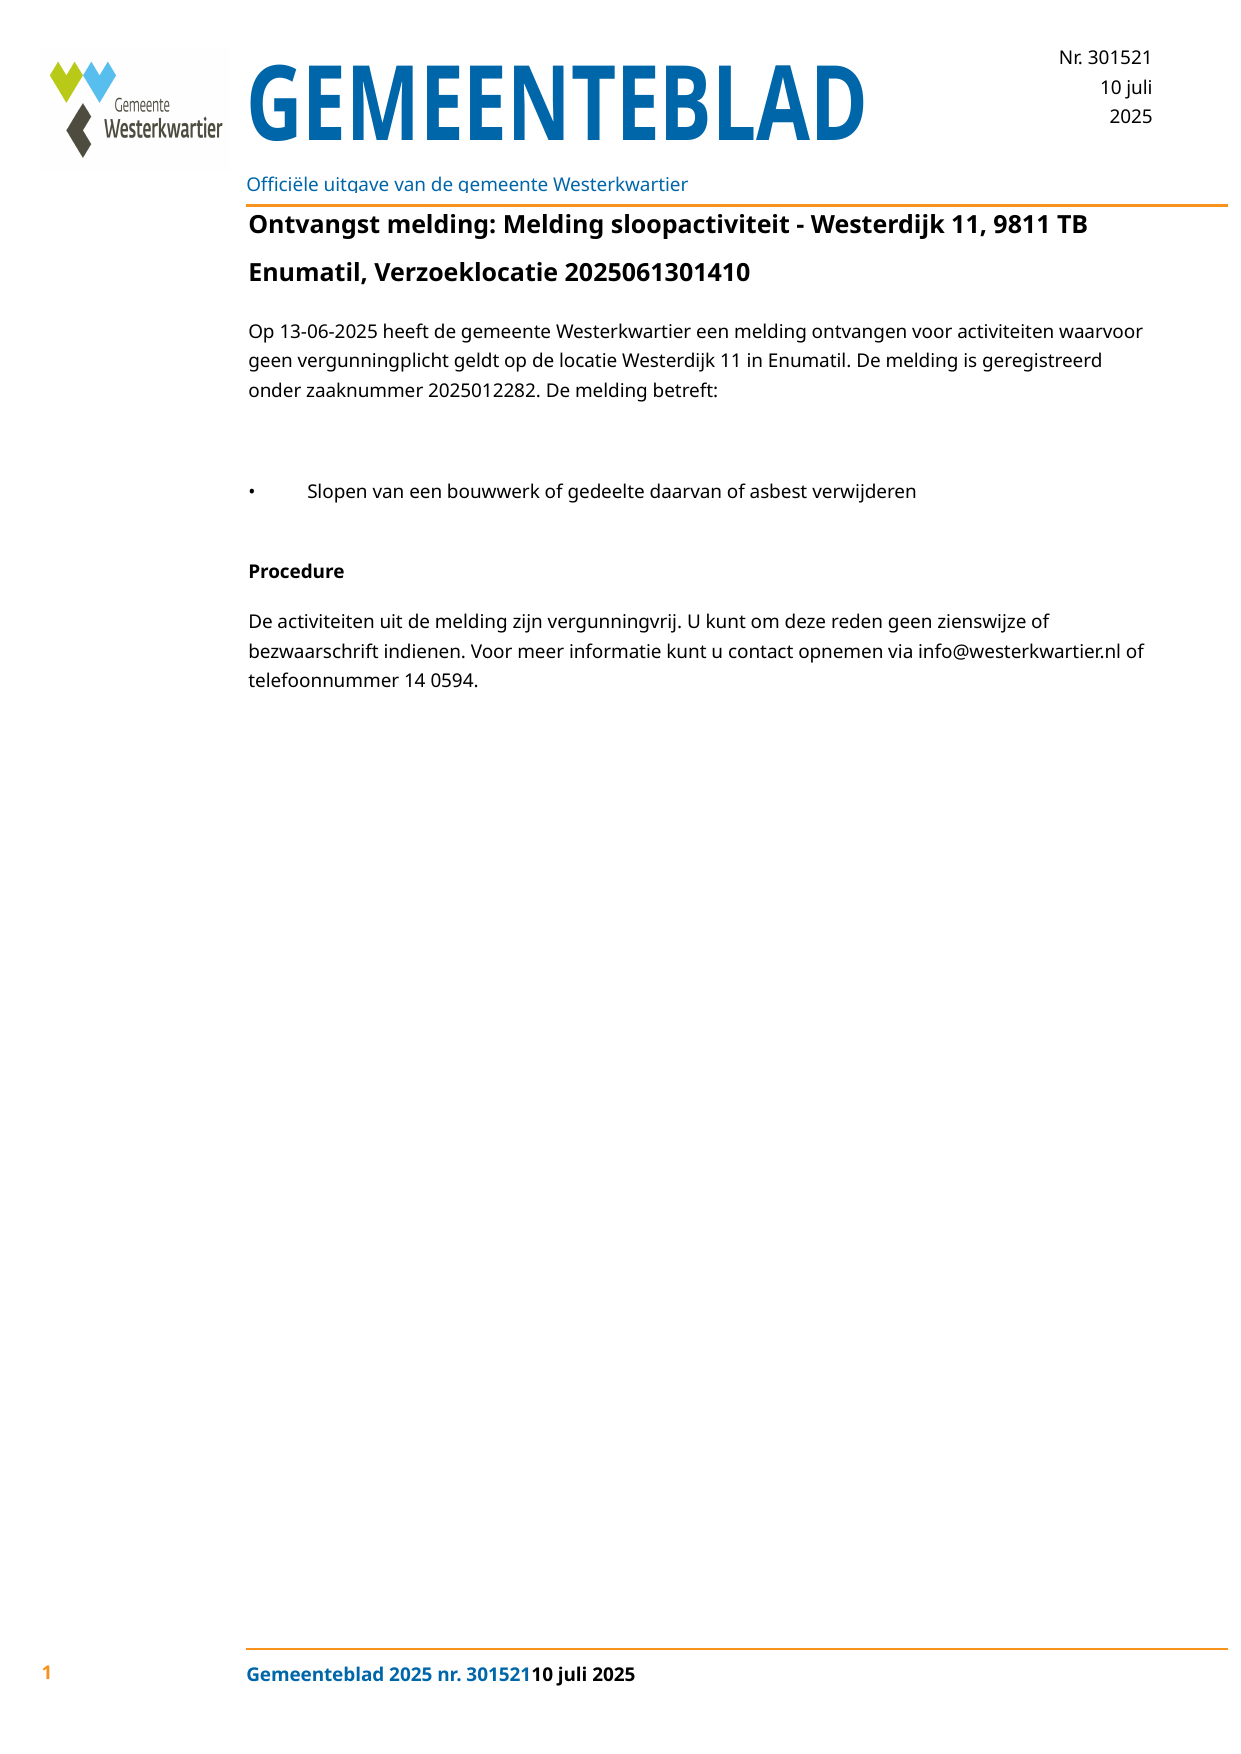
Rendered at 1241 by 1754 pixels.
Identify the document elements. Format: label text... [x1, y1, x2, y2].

picture [41, 47, 231, 172]
text Ontvangst melding: Melding sloopactiviteit - Westerdijk 11, 9811 TB Enumatil, Verzoeklocatie 2025061301410 [248, 207, 1152, 288]
list Slopen van een bouwwerk of gedeelte daarvan of asbest verwijderen [248, 478, 1152, 504]
text De activiteiten uit de melding zijn vergunningvrij. U kunt om deze reden geen zienswijze of bezwaarschrift indienen. Voor meer informatie kunt u contact opnemen via info@westerkwartier.nl of telefoonnummer 14 0594. [248, 608, 1152, 693]
text Procedure [248, 558, 1152, 584]
text Op 13-06-2025 heeft de gemeente Westerkwartier een melding ontvangen voor activiteiten waarvoor geen vergunningplicht geldt op de locatie Westerdijk 11 in Enumatil. De melding is geregistreerd onder zaaknummer 2025012282. De melding betreft: [248, 318, 1152, 403]
